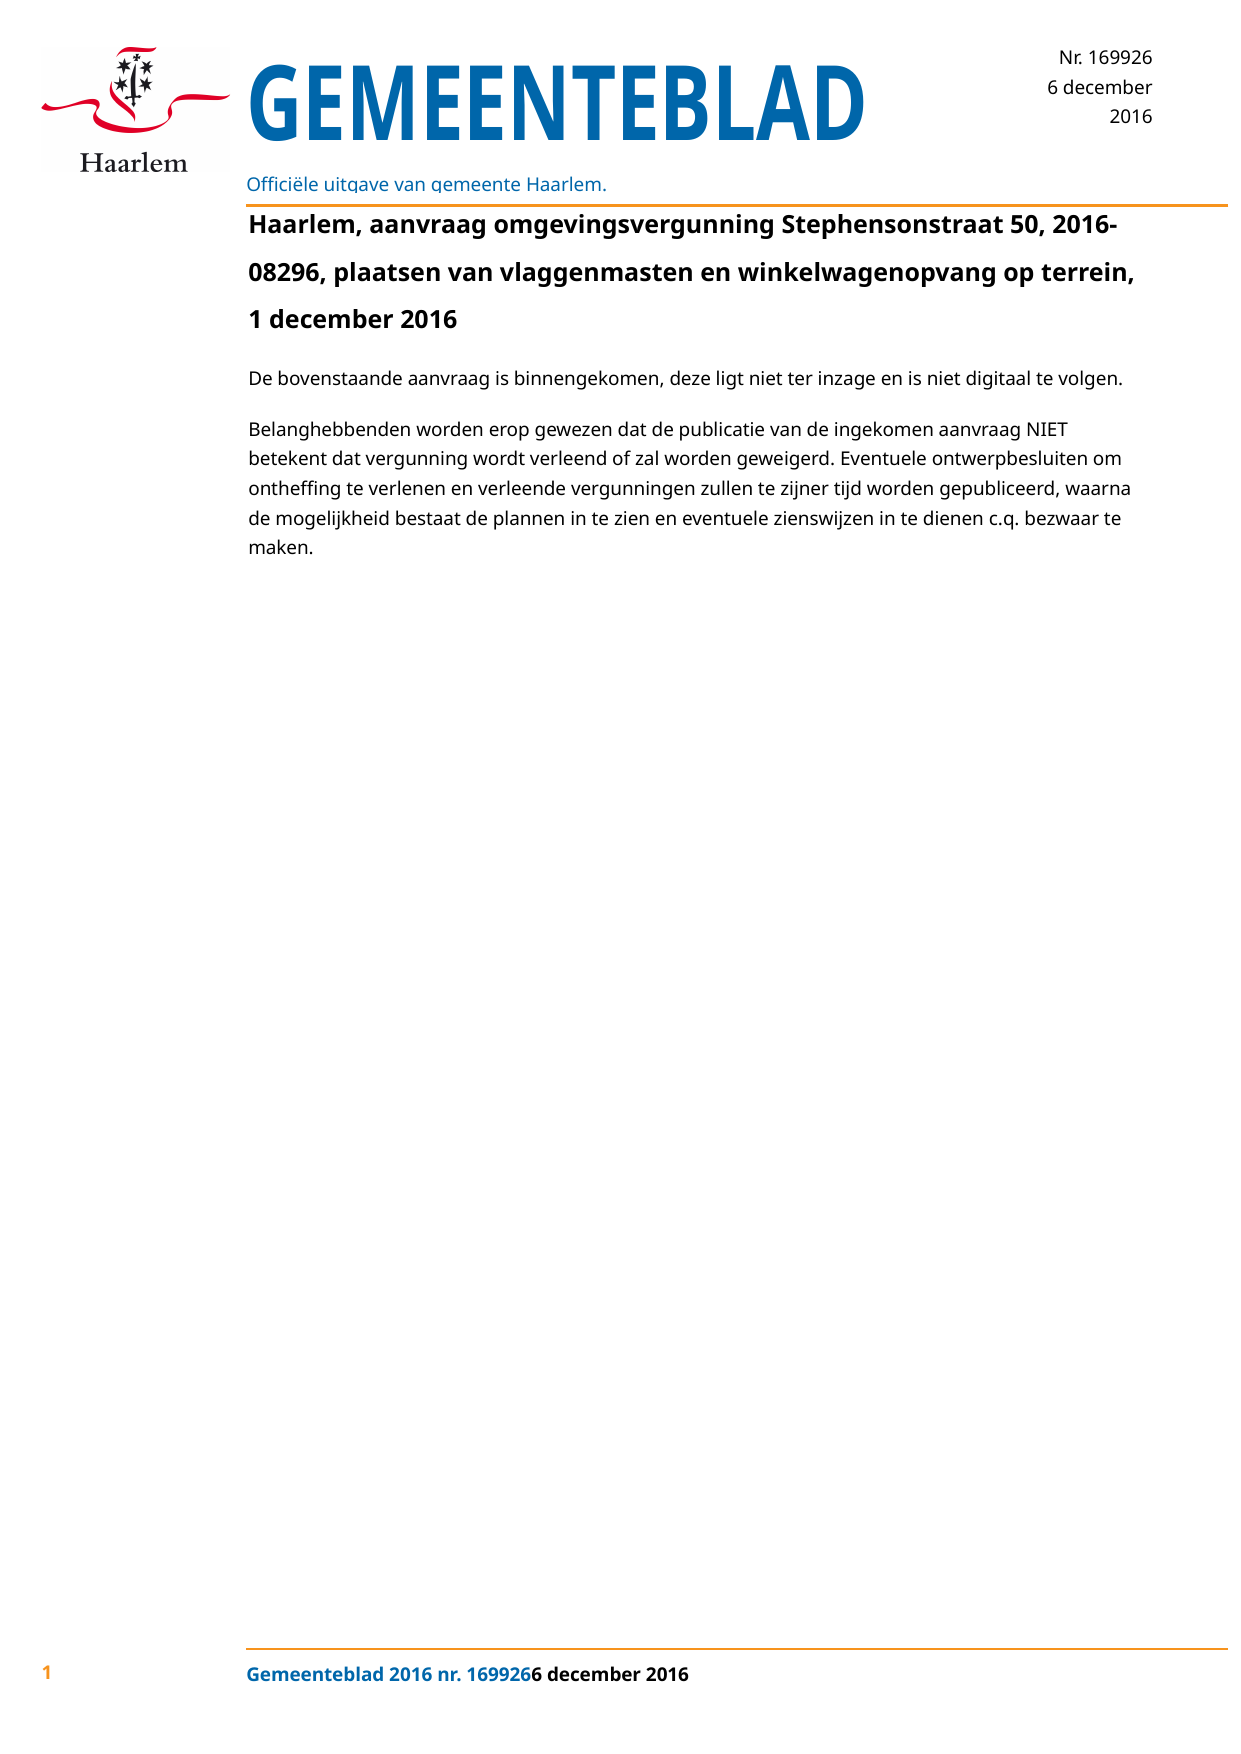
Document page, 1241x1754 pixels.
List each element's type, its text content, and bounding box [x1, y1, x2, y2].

text De bovenstaande aanvraag is binnengekomen, deze ligt niet ter inzage en is niet digitaal te volgen. [248, 366, 1152, 391]
text Belanghebbenden worden erop gewezen dat de publicatie van de ingekomen aanvraag NIET betekent dat vergunning wordt verleend of zal worden geweigerd. Eventuele ontwerpbesluiten om ontheffing te verlenen en verleende vergunningen zullen te zijner tijd worden gepubliceerd, waarna de mogelijkheid bestaat de plannen in te zien en eventuele zienswijzen in te dienen c.q. bezwaar te maken. [248, 416, 1152, 560]
text Haarlem, aanvraag omgevingsvergunning Stephensonstraat 50, 2016-08296, plaatsen van vlaggenmasten en winkelwagenopvang op terrein, 1 december 2016 [248, 207, 1152, 336]
picture [41, 47, 231, 172]
